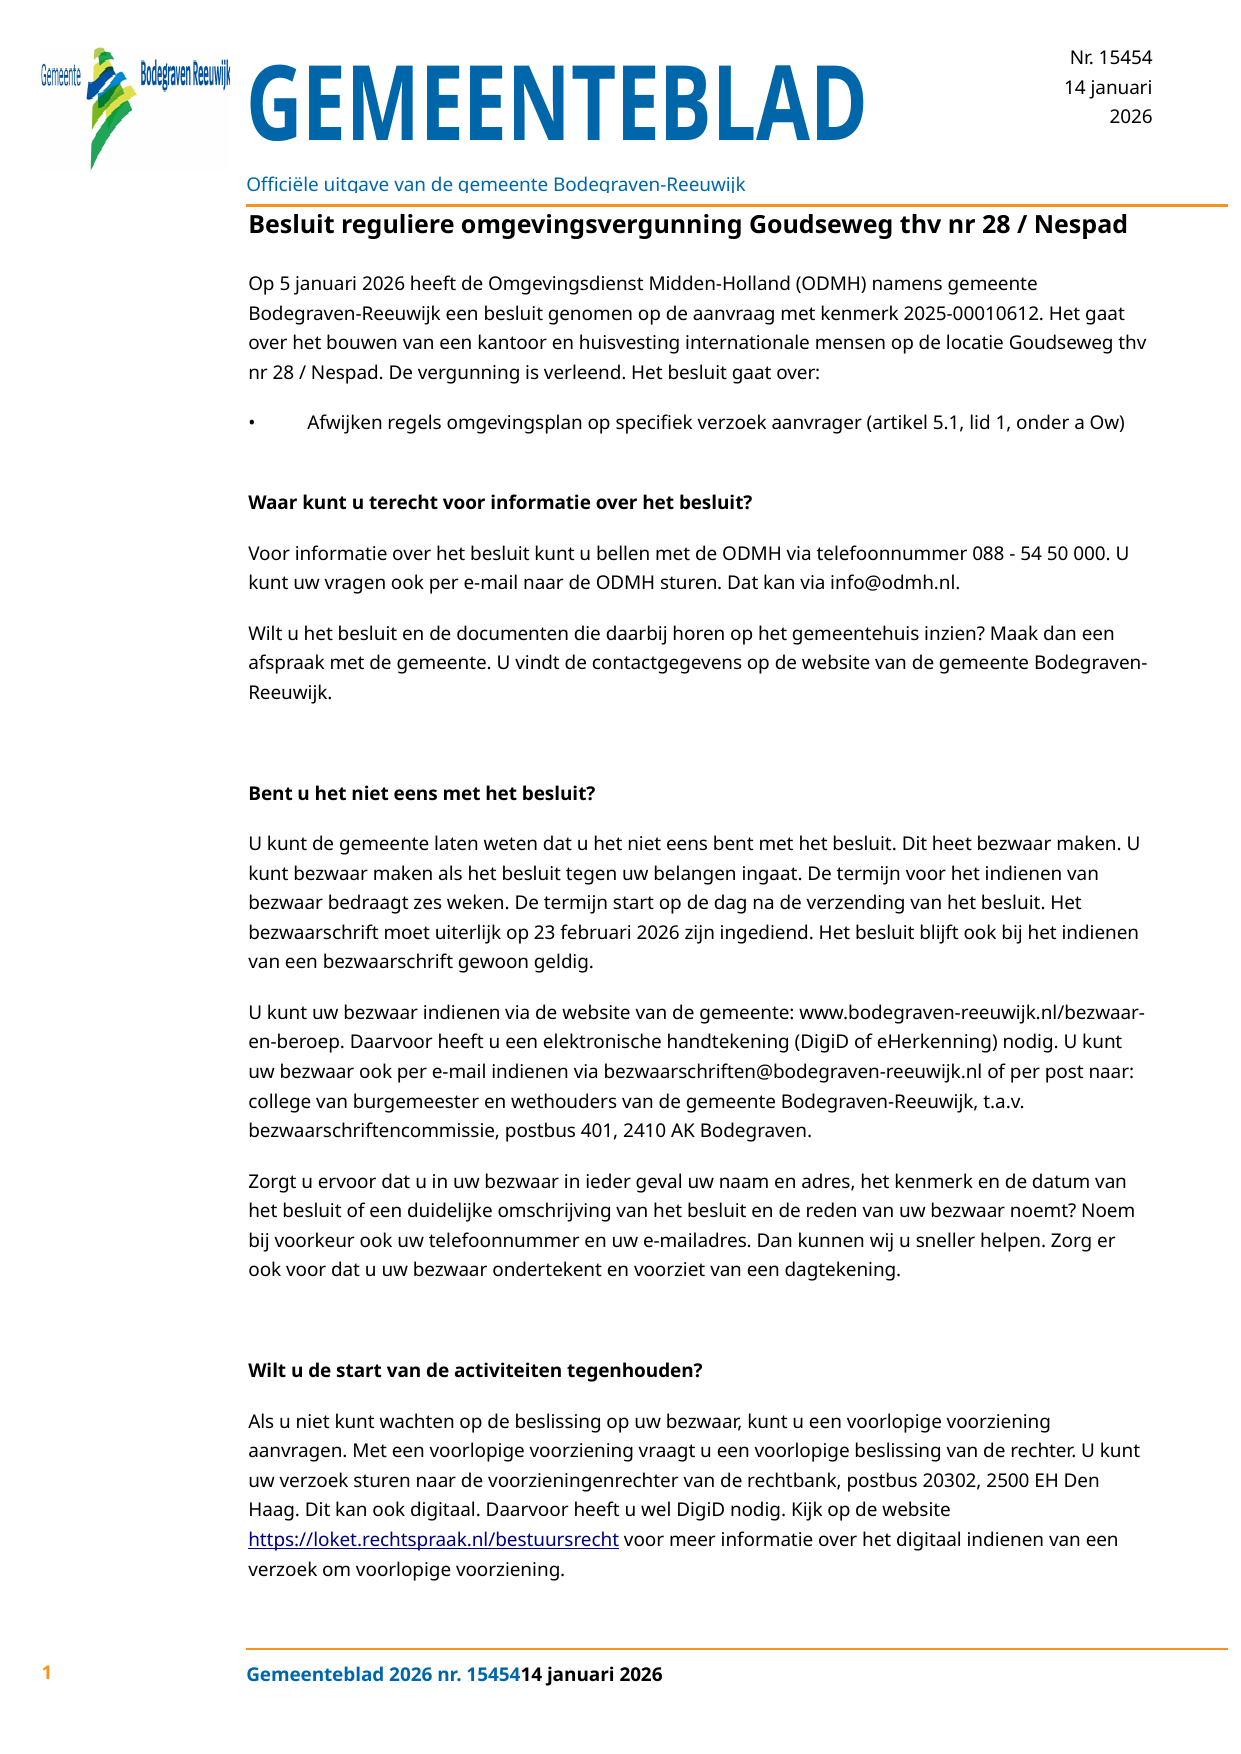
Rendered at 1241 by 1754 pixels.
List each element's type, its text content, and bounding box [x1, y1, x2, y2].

text Zorgt u ervoor dat u in uw bezwaar in ieder geval uw naam en adres, het kenmerk en de datum van het besluit of een duidelijke omschrijving van het besluit en de reden van uw bezwaar noemt? Noem bij voorkeur ook uw telefoonnummer en uw e-mailadres. Dan kunnen wij u sneller helpen. Zorg er ook voor dat u uw bezwaar ondertekent en voorziet van een dagtekening. [248, 1168, 1152, 1282]
text Op 5 januari 2026 heeft de Omgevingsdienst Midden-Holland (ODMH) namens gemeente Bodegraven-Reeuwijk een besluit genomen op de aanvraag met kenmerk 2025-00010612. Het gaat over het bouwen van een kantoor en huisvesting internationale mensen op de locatie Goudseweg thv nr 28 / Nespad. De vergunning is verleend. Het besluit gaat over: [248, 270, 1152, 385]
text U kunt de gemeente laten weten dat u het niet eens bent met het besluit. Dit heet bezwaar maken. U kunt bezwaar maken als het besluit tegen uw belangen ingaat. De termijn voor het indienen van bezwaar bedraagt zes weken. De termijn start op de dag na de verzending van het besluit. Het bezwaarschrift moet uiterlijk op 23 februari 2026 zijn ingediend. Het besluit blijft ook bij het indienen van een bezwaarschrift gewoon geldig. [248, 830, 1152, 974]
text Wilt u de start van de activiteiten tegenhouden? [248, 1357, 1152, 1383]
text Als u niet kunt wachten op de beslissing op uw bezwaar, kunt u een voorlopige voorziening aanvragen. Met een voorlopige voorziening vraagt u een voorlopige beslissing van de rechter. U kunt uw verzoek sturen naar de voorzieningenrechter van de rechtbank, postbus 20302, 2500 EH Den Haag. Dit kan ook digitaal. Daarvoor heeft u wel DigiD nodig. Kijk op de website https://loket.rechtspraak.nl/bestuursrecht voor meer informatie over het digitaal indienen van een verzoek om voorlopige voorziening. [248, 1408, 1152, 1581]
text Voor informatie over het besluit kunt u bellen met de ODMH via telefoonnummer 088 - 54 50 000. U kunt uw vragen ook per e-mail naar de ODMH sturen. Dat kan via info@odmh.nl. [248, 540, 1152, 595]
text Bent u het niet eens met het besluit? [248, 780, 1152, 806]
list Afwijken regels omgevingsplan op specifiek verzoek aanvrager (artikel 5.1, lid 1, onder a Ow) [248, 409, 1152, 435]
picture [41, 47, 231, 172]
text Besluit reguliere omgevingsvergunning Goudseweg thv nr 28 / Nespad [248, 207, 1152, 241]
text Waar kunt u terecht voor informatie over het besluit? [248, 489, 1152, 515]
text U kunt uw bezwaar indienen via de website van de gemeente: www.bodegraven-reeuwijk.nl/bezwaar-en-beroep. Daarvoor heeft u een elektronische handtekening (DigiD of eHerkenning) nodig. U kunt uw bezwaar ook per e-mail indienen via bezwaarschriften@bodegraven-reeuwijk.nl of per post naar: college van burgemeester en wethouders van de gemeente Bodegraven-Reeuwijk, t.a.v. bezwaarschriftencommissie, postbus 401, 2410 AK Bodegraven. [248, 999, 1152, 1143]
text Wilt u het besluit en de documenten die daarbij horen op het gemeentehuis inzien? Maak dan een afspraak met de gemeente. U vindt de contactgegevens op de website van de gemeente Bodegraven-Reeuwijk. [248, 620, 1152, 705]
